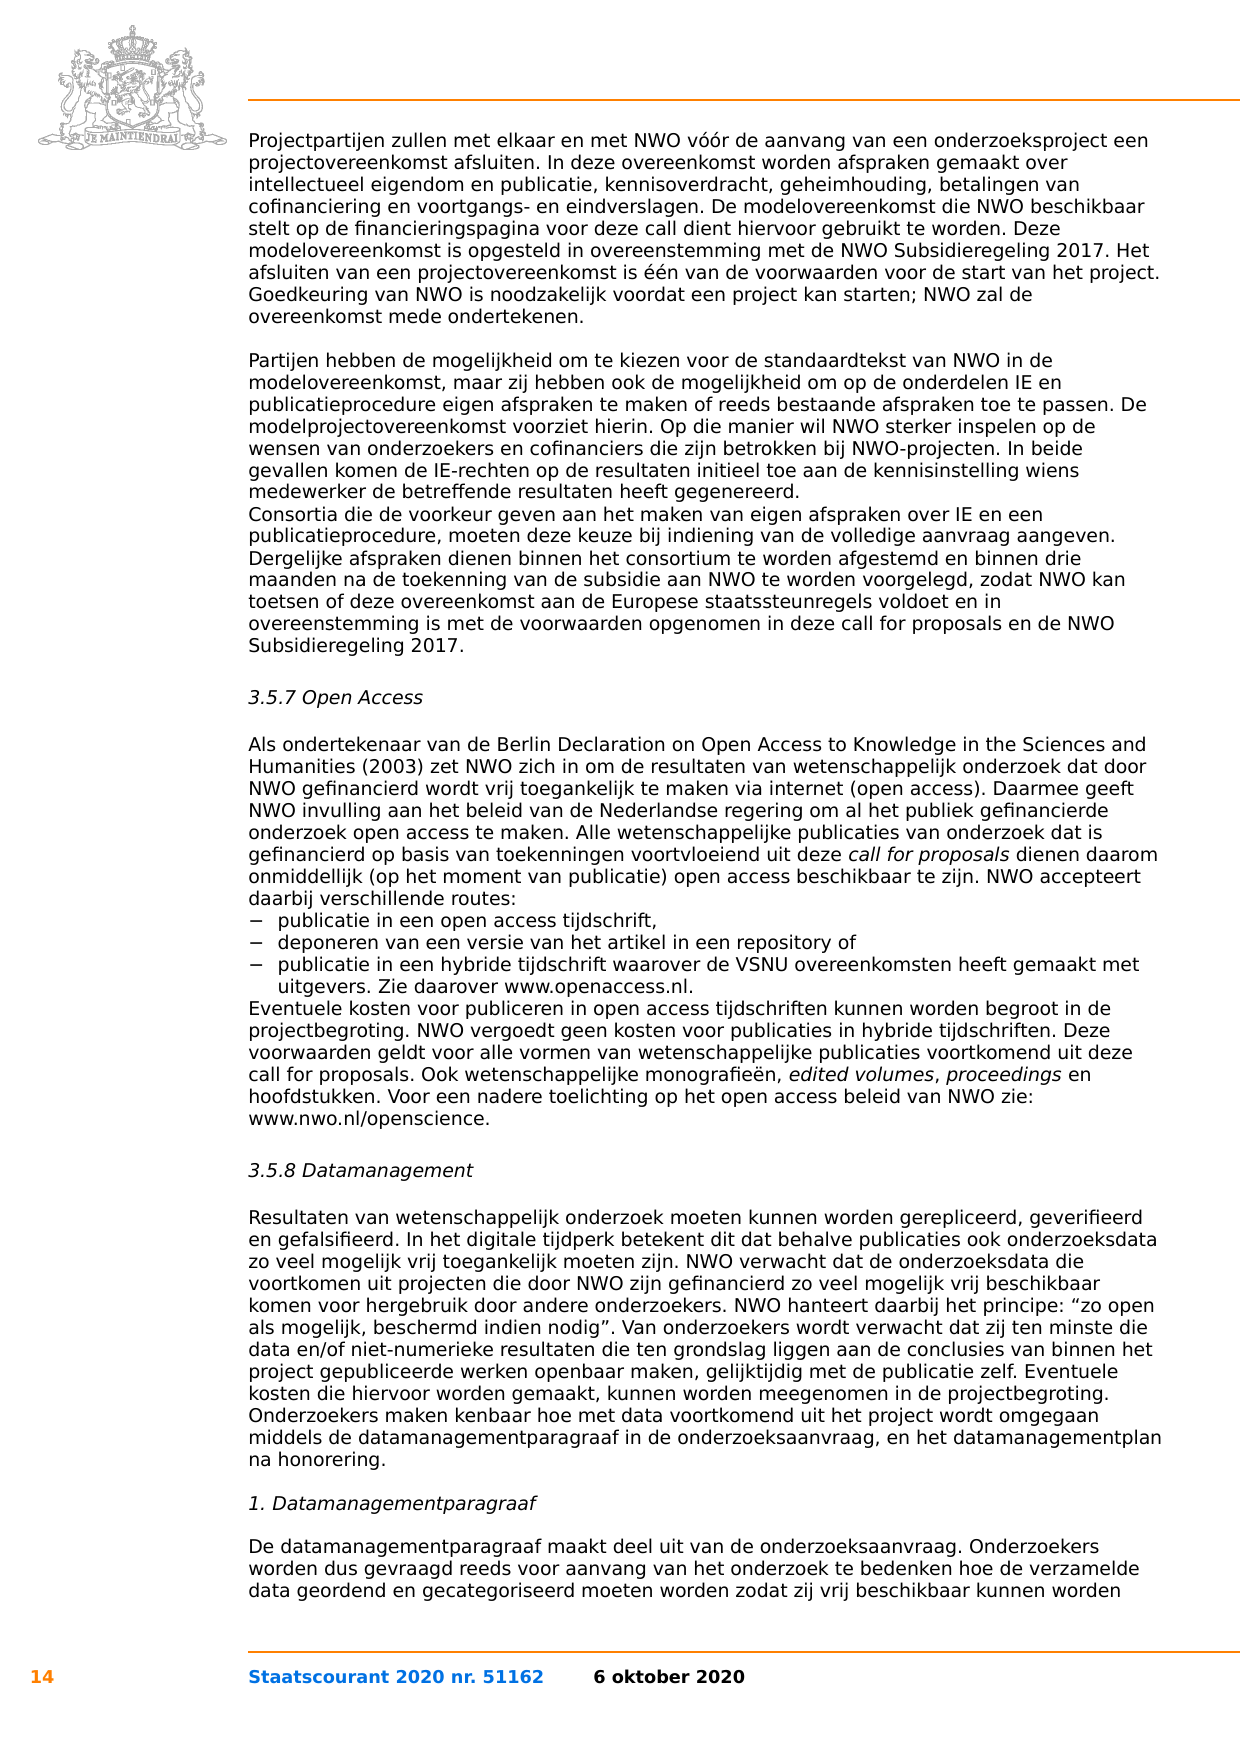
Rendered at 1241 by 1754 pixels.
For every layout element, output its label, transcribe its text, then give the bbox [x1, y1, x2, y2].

picture [38, 25, 227, 150]
text Resultaten van wetenschappelijk onderzoek moeten kunnen worden gerepliceerd, geverifieerd en gefalsifieerd. In het digitale tijdperk betekent dit dat behalve publicaties ook onderzoeksdata zo veel mogelijk vrij toegankelijk moeten zijn. NWO verwacht dat de onderzoeksdata die voortkomen uit projecten die door NWO zijn gefinancierd zo veel mogelijk vrij beschikbaar komen voor hergebruik door andere onderzoekers. NWO hanteert daarbij het principe: “zo open als mogelijk, beschermd indien nodig”. Van onderzoekers wordt verwacht dat zij ten minste die data en/of niet-numerieke resultaten die ten grondslag liggen aan de conclusies van binnen het project gepubliceerde werken openbaar maken, gelijktijdig met de publicatie zelf. Eventuele kosten die hiervoor worden gemaakt, kunnen worden meegenomen in de projectbegroting. Onderzoekers maken kenbaar hoe met data voortkomend uit het project wordt omgegaan middels de datamanagementparagraaf in de onderzoeksaanvraag, en het datamanagementplan na honorering. [248, 1207, 1163, 1471]
subtitle 1. Datamanagementparagraaf [248, 1492, 1163, 1514]
subtitle 3.5.8 Datamanagement [248, 1160, 1163, 1182]
subtitle 3.5.7 Open Access [248, 687, 1163, 709]
text Als ondertekenaar van de Berlin Declaration on Open Access to Knowledge in the Sciences and Humanities (2003) zet NWO zich in om de resultaten van wetenschappelijk onderzoek dat door NWO gefinancierd wordt vrij toegankelijk te maken via internet (open access). Daarmee geeft NWO invulling aan het beleid van de Nederlandse regering om al het publiek gefinancierde onderzoek open access te maken. Alle wetenschappelijke publicaties van onderzoek dat is gefinancierd op basis van toekenningen voortvloeiend uit deze call for proposals dienen daarom onmiddellijk (op het moment van publicatie) open access beschikbaar te zijn. NWO accepteert daarbij verschillende routes: [248, 734, 1163, 910]
text Consortia die de voorkeur geven aan het maken van eigen afspraken over IE en een publicatieprocedure, moeten deze keuze bij indiening van de volledige aanvraag aangeven. Dergelijke afspraken dienen binnen het consortium te worden afgestemd en binnen drie maanden na de toekenning van de subsidie aan NWO te worden voorgelegd, zodat NWO kan toetsen of deze overeenkomst aan de Europese staatssteunregels voldoet en in overeenstemming is met de voorwaarden opgenomen in deze call for proposals en de NWO Subsidieregeling 2017. [248, 503, 1163, 657]
text De datamanagementparagraaf maakt deel uit van de onderzoeksaanvraag. Onderzoekers worden dus gevraagd reeds voor aanvang van het onderzoek te bedenken hoe de verzamelde data geordend en gecategoriseerd moeten worden zodat zij vrij beschikbaar kunnen worden [248, 1536, 1163, 1602]
text Partijen hebben de mogelijkheid om te kiezen voor de standaardtekst van NWO in de modelovereenkomst, maar zij hebben ook de mogelijkheid om op de onderdelen IE en publicatieprocedure eigen afspraken te maken of reeds bestaande afspraken toe te passen. De modelprojectovereenkomst voorziet hierin. Op die manier wil NWO sterker inspelen op de wensen van onderzoekers en cofinanciers die zijn betrokken bij NWO-projecten. In beide gevallen komen de IE-rechten op de resultaten initieel toe aan de kennisinstelling wiens medewerker de betreffende resultaten heeft gegenereerd. [248, 349, 1163, 503]
text − publicatie in een open access tijdschrift, [248, 910, 1163, 932]
text − publicatie in een hybride tijdschrift waarover de VSNU overeenkomsten heeft gemaakt met uitgevers. Zie daarover www.openaccess.nl. [248, 954, 1163, 998]
text − deponeren van een versie van het artikel in een repository of [248, 932, 1163, 954]
text Eventuele kosten voor publiceren in open access tijdschriften kunnen worden begroot in de projectbegroting. NWO vergoedt geen kosten voor publicaties in hybride tijdschriften. Deze voorwaarden geldt voor alle vormen van wetenschappelijke publicaties voortkomend uit deze call for proposals. Ook wetenschappelijke monografieën, edited volumes, proceedings en hoofdstukken. Voor een nadere toelichting op het open access beleid van NWO zie: www.nwo.nl/openscience. [248, 998, 1163, 1130]
text Projectpartijen zullen met elkaar en met NWO vóór de aanvang van een onderzoeksproject een projectovereenkomst afsluiten. In deze overeenkomst worden afspraken gemaakt over intellectueel eigendom en publicatie, kennisoverdracht, geheimhouding, betalingen van cofinanciering en voortgangs- en eindverslagen. De modelovereenkomst die NWO beschikbaar stelt op de financieringspagina voor deze call dient hiervoor gebruikt te worden. Deze modelovereenkomst is opgesteld in overeenstemming met de NWO Subsidieregeling 2017. Het afsluiten van een projectovereenkomst is één van de voorwaarden voor de start van het project. Goedkeuring van NWO is noodzakelijk voordat een project kan starten; NWO zal de overeenkomst mede ondertekenen. [248, 130, 1163, 328]
